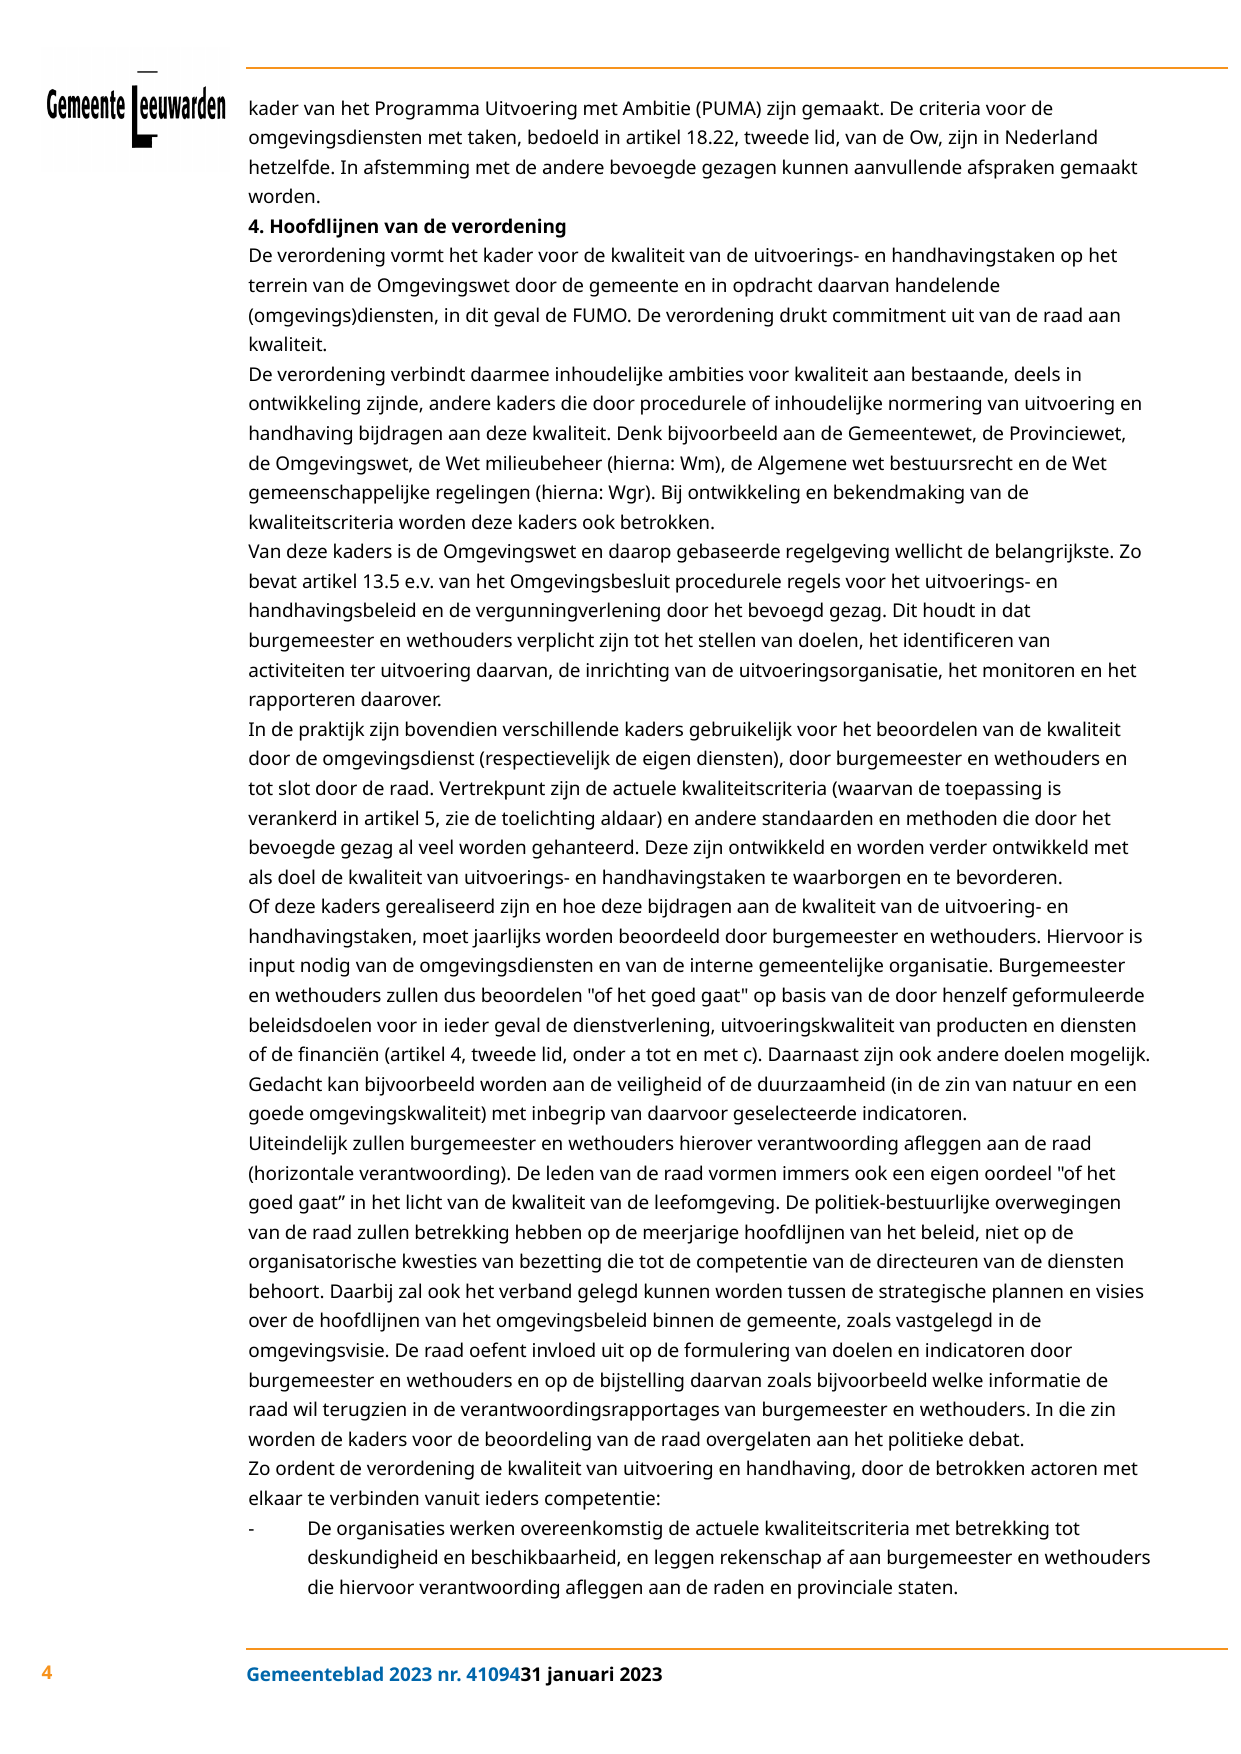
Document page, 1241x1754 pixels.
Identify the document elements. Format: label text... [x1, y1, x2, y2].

text De verordening verbindt daarmee inhoudelijke ambities voor kwaliteit aan bestaande, deels in ontwikkeling zijnde, andere kaders die door procedurele of inhoudelijke normering van uitvoering en handhaving bijdragen aan deze kwaliteit. Denk bijvoorbeeld aan de Gemeentewet, de Provinciewet, de Omgevingswet, de Wet milieubeheer (hierna: Wm), de Algemene wet bestuursrecht en de Wet gemeenschappelijke regelingen (hierna: Wgr). Bij ontwikkeling en bekendmaking van de kwaliteitscriteria worden deze kaders ook betrokken. [248, 361, 1152, 535]
text Of deze kaders gerealiseerd zijn en hoe deze bijdragen aan de kwaliteit van de uitvoering- en handhavingstaken, moet jaarlijks worden beoordeeld door burgemeester en wethouders. Hiervoor is input nodig van de omgevingsdiensten en van de interne gemeentelijke organisatie. Burgemeester en wethouders zullen dus beoordelen "of het goed gaat" op basis van de door henzelf geformuleerde beleidsdoelen voor in ieder geval de dienstverlening, uitvoeringskwaliteit van producten en diensten of de financiën (artikel 4, tweede lid, onder a tot en met c). Daarnaast zijn ook andere doelen mogelijk. Gedacht kan bijvoorbeeld worden aan de veiligheid of de duurzaamheid (in de zin van natuur en een goede omgevingskwaliteit) met inbegrip van daarvoor geselecteerde indicatoren. [248, 893, 1152, 1126]
picture [41, 47, 231, 172]
text Uiteindelijk zullen burgemeester en wethouders hierover verantwoording afleggen aan de raad (horizontale verantwoording). De leden van de raad vormen immers ook een eigen oordeel "of het goed gaat” in het licht van de kwaliteit van de leefomgeving. De politiek-bestuurlijke overwegingen van de raad zullen betrekking hebben op de meerjarige hoofdlijnen van het beleid, niet op de organisatorische kwesties van bezetting die tot de competentie van de directeuren van de diensten behoort. Daarbij zal ook het verband gelegd kunnen worden tussen de strategische plannen en visies over de hoofdlijnen van het omgevingsbeleid binnen de gemeente, zoals vastgelegd in de omgevingsvisie. De raad oefent invloed uit op de formulering van doelen en indicatoren door burgemeester en wethouders en op de bijstelling daarvan zoals bijvoorbeeld welke informatie de raad wil terugzien in de verantwoordingsrapportages van burgemeester en wethouders. In die zin worden de kaders voor de beoordeling van de raad overgelaten aan het politieke debat. [248, 1130, 1152, 1452]
list De organisaties werken overeenkomstig de actuele kwaliteitscriteria met betrekking tot deskundigheid en beschikbaarheid, en leggen rekenschap af aan burgemeester en wethouders die hiervoor verantwoording afleggen aan de raden en provinciale staten. [248, 1515, 1152, 1600]
text De verordening vormt het kader voor de kwaliteit van de uitvoerings- en handhavingstaken op het terrein van de Omgevingswet door de gemeente en in opdracht daarvan handelende (omgevings)diensten, in dit geval de FUMO. De verordening drukt commitment uit van de raad aan kwaliteit. [248, 243, 1152, 357]
text In de praktijk zijn bovendien verschillende kaders gebruikelijk voor het beoordelen van de kwaliteit door de omgevingsdienst (respectievelijk de eigen diensten), door burgemeester en wethouders en tot slot door de raad. Vertrekpunt zijn de actuele kwaliteitscriteria (waarvan de toepassing is verankerd in artikel 5, zie de toelichting aldaar) en andere standaarden en methoden die door het bevoegde gezag al veel worden gehanteerd. Deze zijn ontwikkeld en worden verder ontwikkeld met als doel de kwaliteit van uitvoerings- en handhavingstaken te waarborgen en te bevorderen. [248, 716, 1152, 890]
text 4. Hoofdlijnen van de verordening [248, 213, 1152, 239]
text Van deze kaders is de Omgevingswet en daarop gebaseerde regelgeving wellicht de belangrijkste. Zo bevat artikel 13.5 e.v. van het Omgevingsbesluit procedurele regels voor het uitvoerings- en handhavingsbeleid en de vergunningverlening door het bevoegd gezag. Dit houdt in dat burgemeester en wethouders verplicht zijn tot het stellen van doelen, het identificeren van activiteiten ter uitvoering daarvan, de inrichting van de uitvoeringsorganisatie, het monitoren en het rapporteren daarover. [248, 538, 1152, 712]
text Zo ordent de verordening de kwaliteit van uitvoering en handhaving, door de betrokken actoren met elkaar te verbinden vanuit ieders competentie: [248, 1456, 1152, 1511]
text kader van het Programma Uitvoering met Ambitie (PUMA) zijn gemaakt. De criteria voor de omgevingsdiensten met taken, bedoeld in artikel 18.22, tweede lid, van de Ow, zijn in Nederland hetzelfde. In afstemming met de andere bevoegde gezagen kunnen aanvullende afspraken gemaakt worden. [248, 95, 1152, 209]
